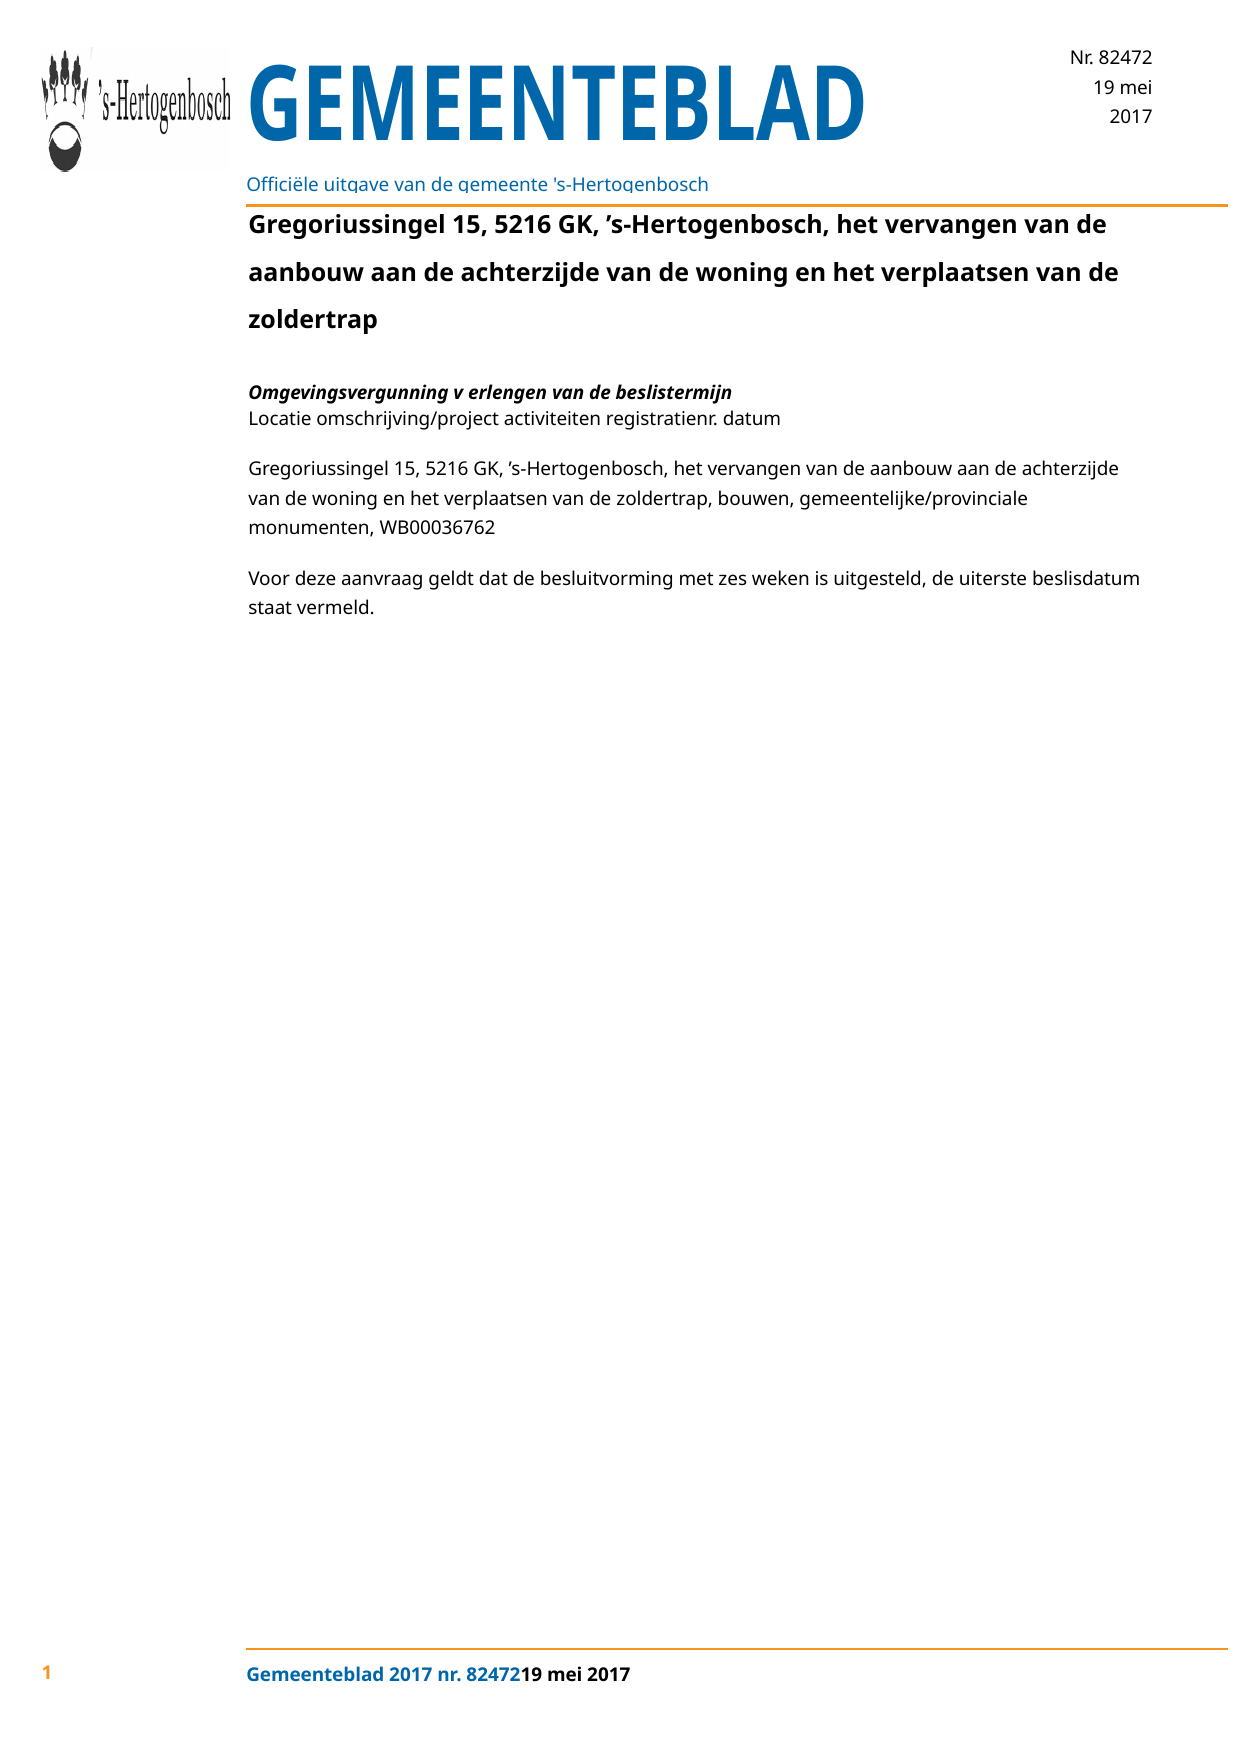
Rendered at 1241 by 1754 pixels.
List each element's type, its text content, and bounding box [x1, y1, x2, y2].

picture [41, 47, 231, 172]
text Omgevingsvergunning v erlengen van de beslistermijn [248, 379, 1152, 405]
text Gregoriussingel 15, 5216 GK, ’s-Hertogenbosch, het vervangen van de aanbouw aan de achterzijde van de woning en het verplaatsen van de zoldertrap [248, 207, 1152, 336]
text Locatie omschrijving/project activiteiten registratienr. datum [248, 405, 1152, 431]
text Gregoriussingel 15, 5216 GK, ’s-Hertogenbosch, het vervangen van de aanbouw aan de achterzijde van de woning en het verplaatsen van de zoldertrap, bouwen, gemeentelijke/provinciale monumenten, WB00036762 [248, 455, 1152, 540]
text Voor deze aanvraag geldt dat de besluitvorming met zes weken is uitgesteld, de uiterste beslisdatum staat vermeld. [248, 565, 1152, 620]
